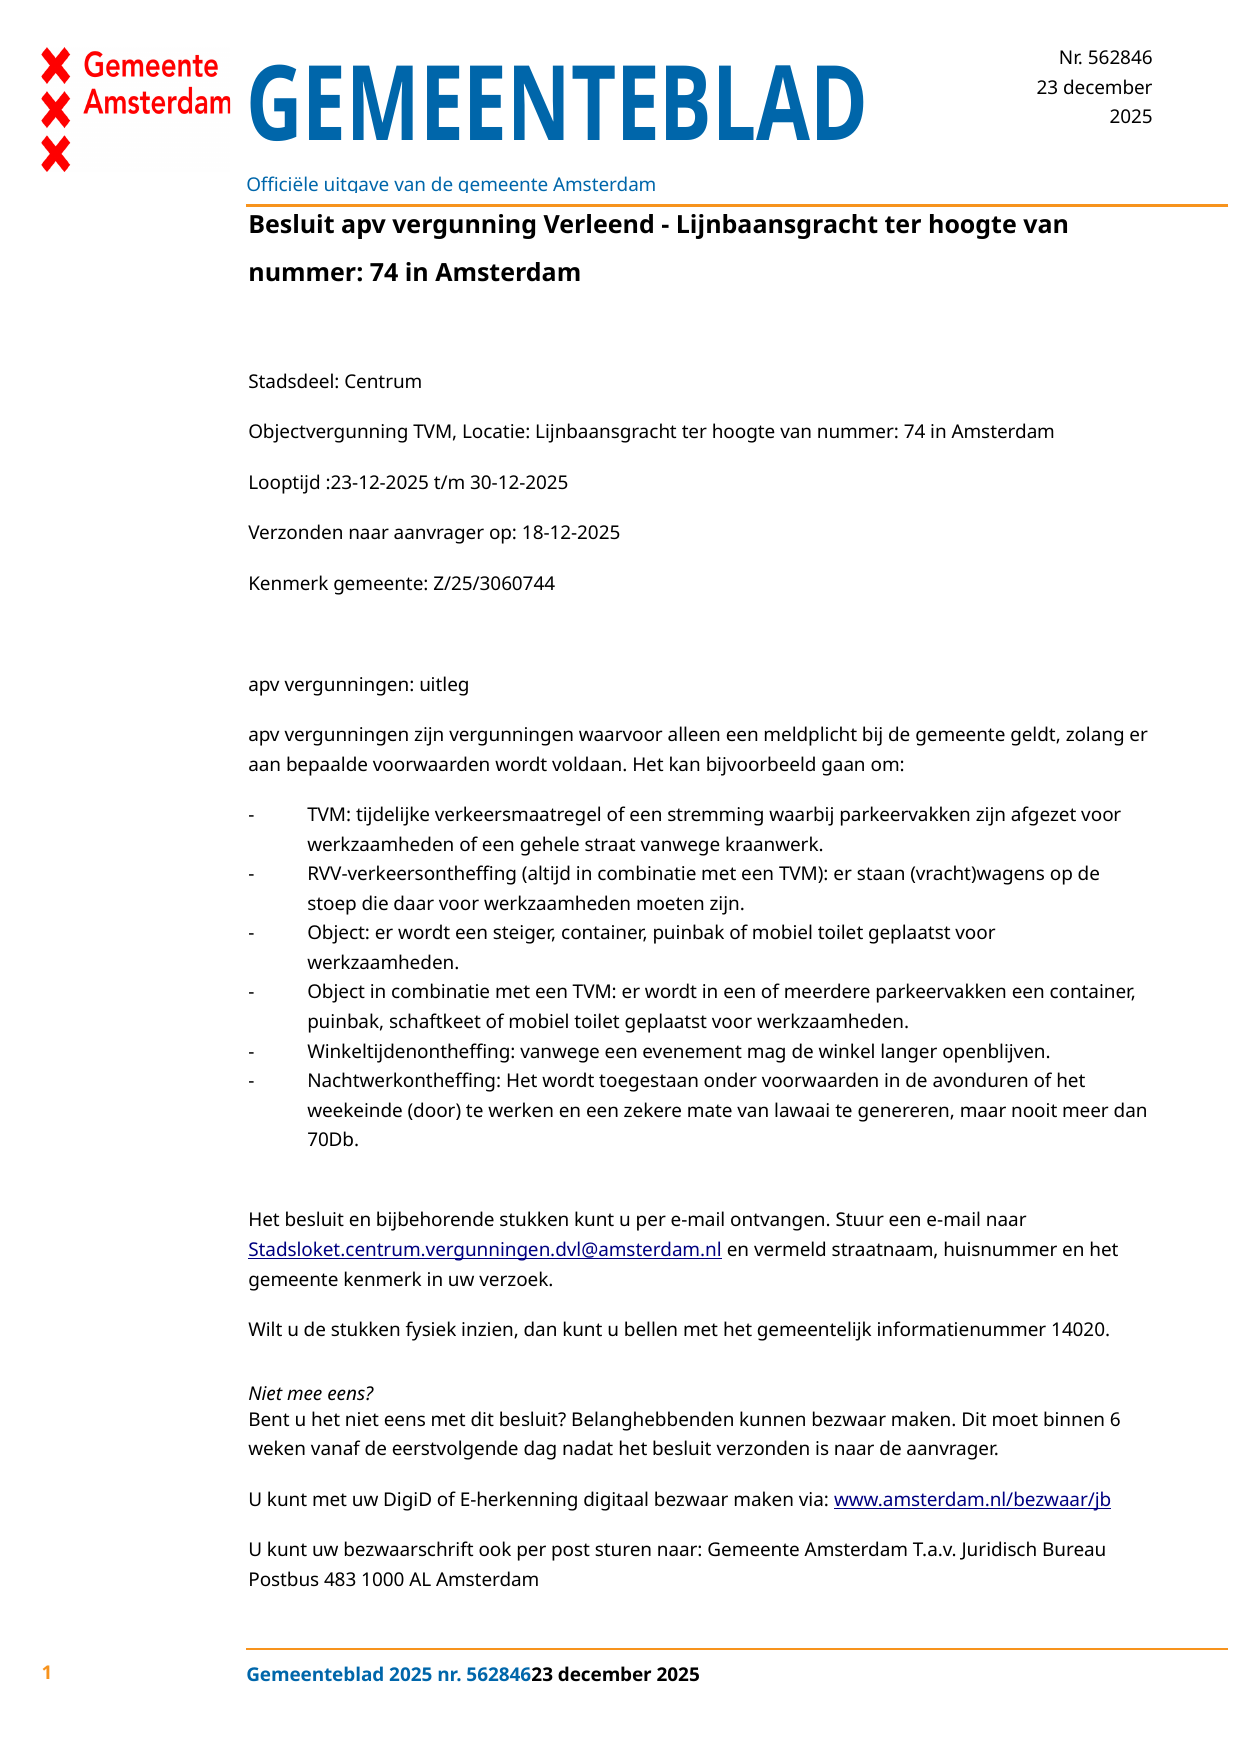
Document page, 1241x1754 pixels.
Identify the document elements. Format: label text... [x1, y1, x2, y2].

list Object: er wordt een steiger, container, puinbak of mobiel toilet geplaatst voor werkzaamheden. [248, 919, 1152, 975]
list RVV-verkeersontheffing (altijd in combinatie met een TVM): er staan (vracht)wagens op de stoep die daar voor werkzaamheden moeten zijn. [248, 860, 1152, 916]
text Wilt u de stukken fysiek inzien, dan kunt u bellen met het gemeentelijk informatienummer 14020. [248, 1316, 1152, 1342]
text Besluit apv vergunning Verleend - Lijnbaansgracht ter hoogte van nummer: 74 in Amsterdam [248, 207, 1152, 288]
text Looptijd :23-12-2025 t/m 30-12-2025 [248, 469, 1152, 495]
text U kunt uw bezwaarschrift ook per post sturen naar: Gemeente Amsterdam T.a.v. Juridisch Bureau Postbus 483 1000 AL Amsterdam [248, 1536, 1152, 1592]
text Bent u het niet eens met dit besluit? Belanghebbenden kunnen bezwaar maken. Dit moet binnen 6 weken vanaf de eerstvolgende dag nadat het besluit verzonden is naar de aanvrager. [248, 1406, 1152, 1461]
list Object in combinatie met een TVM: er wordt in een of meerdere parkeervakken een container, puinbak, schaftkeet of mobiel toilet geplaatst voor werkzaamheden. [248, 979, 1152, 1034]
text apv vergunningen zijn vergunningen waarvoor alleen een meldplicht bij de gemeente geldt, zolang er aan bepaalde voorwaarden wordt voldaan. Het kan bijvoorbeeld gaan om: [248, 721, 1152, 777]
list TVM: tijdelijke verkeersmaatregel of een stremming waarbij parkeervakken zijn afgezet voor werkzaamheden of een gehele straat vanwege kraanwerk. [248, 801, 1152, 857]
text Stadsdeel: Centrum [248, 368, 1152, 394]
text Niet mee eens? [248, 1380, 1152, 1406]
list Winkeltijdenontheffing: vanwege een evenement mag de winkel langer openblijven. [248, 1038, 1152, 1064]
picture [41, 47, 231, 172]
text apv vergunningen: uitleg [248, 671, 1152, 697]
text Verzonden naar aanvrager op: 18-12-2025 [248, 519, 1152, 545]
text Kenmerk gemeente: Z/25/3060744 [248, 570, 1152, 596]
list Nachtwerkontheffing: Het wordt toegestaan onder voorwaarden in de avonduren of het weekeinde (door) te werken en een zekere mate van lawaai te genereren, maar nooit meer dan 70Db. [248, 1067, 1152, 1152]
text Het besluit en bijbehorende stukken kunt u per e-mail ontvangen. Stuur een e-mail naar Stadsloket.centrum.vergunningen.dvl@amsterdam.nl en vermeld straatnaam, huisnummer en het gemeente kenmerk in uw verzoek. [248, 1207, 1152, 1292]
text Objectvergunning TVM, Locatie: Lijnbaansgracht ter hoogte van nummer: 74 in Amsterdam [248, 419, 1152, 444]
text U kunt met uw DigiD of E-herkenning digitaal bezwaar maken via: www.amsterdam.nl/bezwaar/jb [248, 1486, 1152, 1512]
